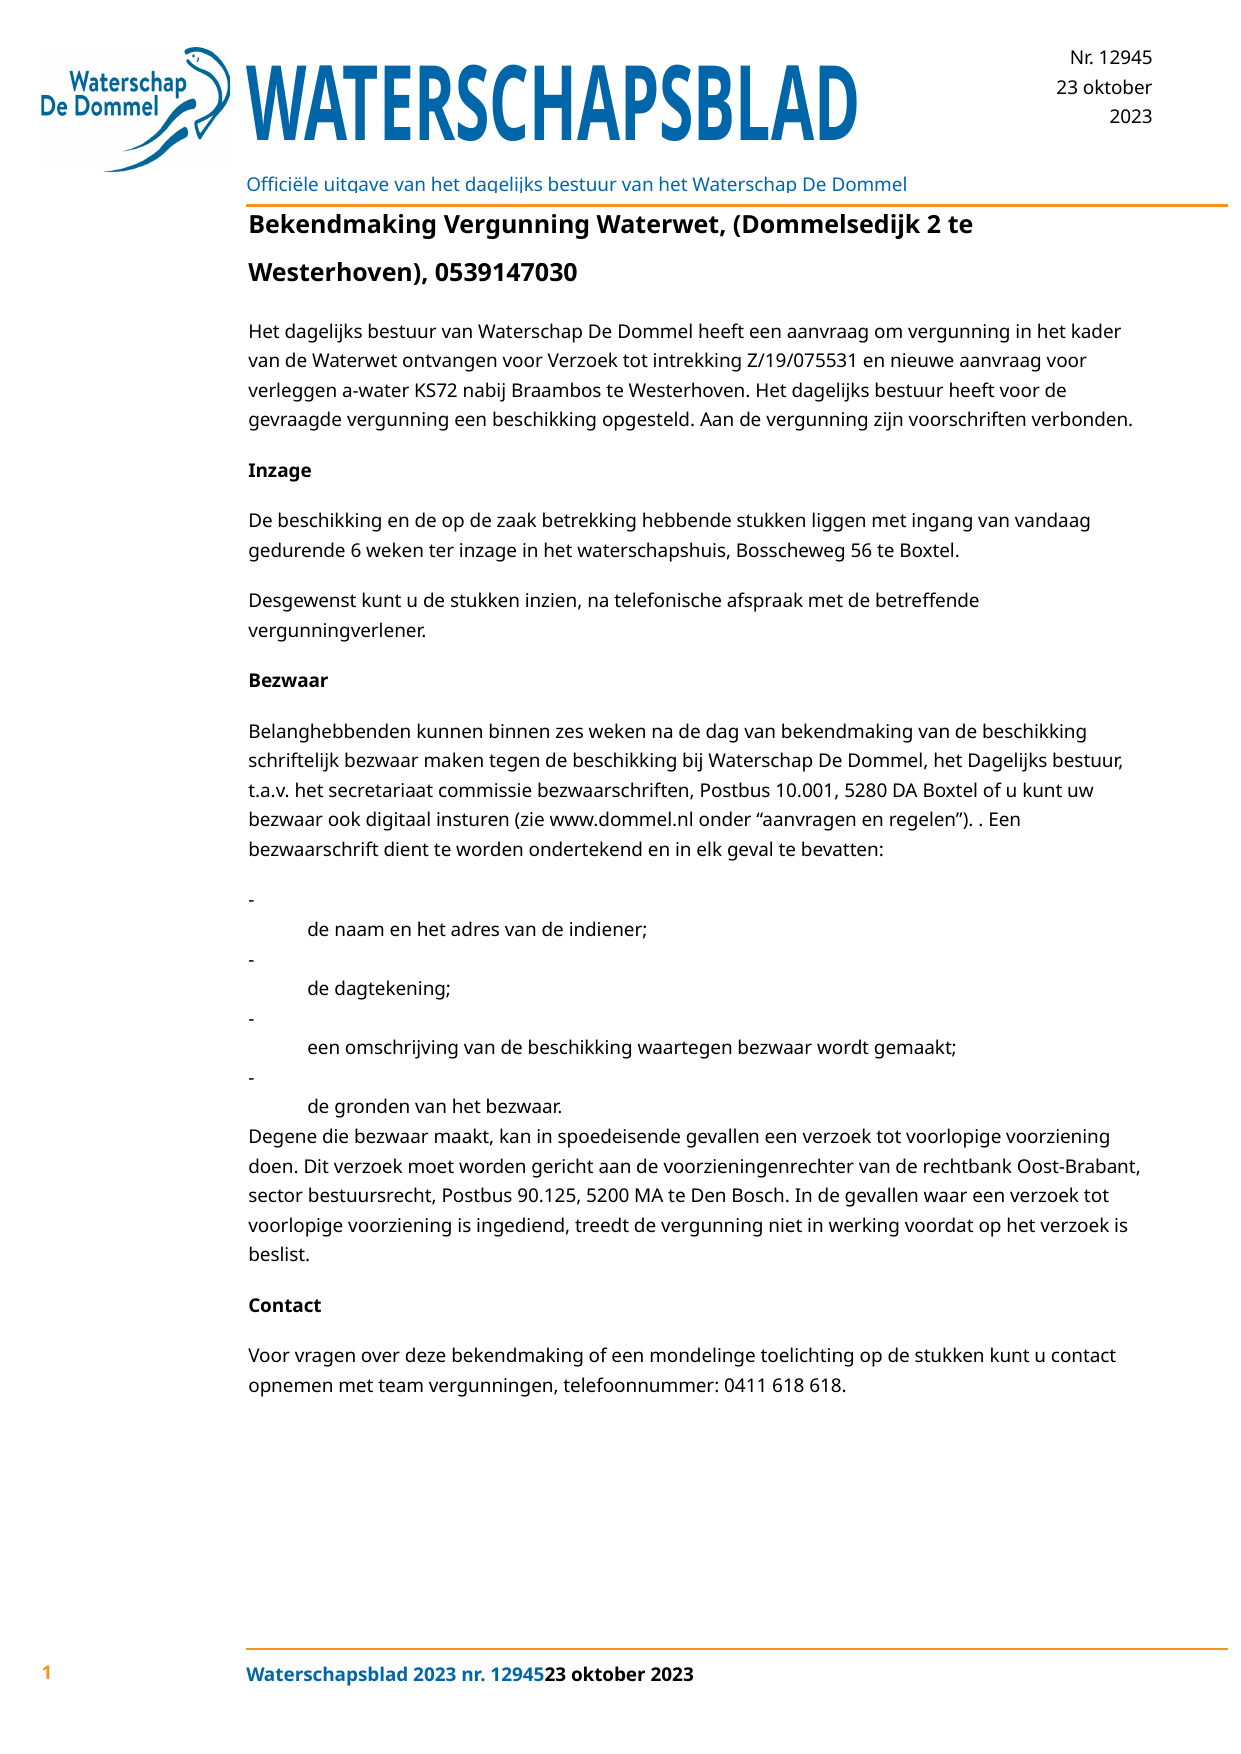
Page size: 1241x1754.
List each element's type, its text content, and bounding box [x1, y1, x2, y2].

text Degene die bezwaar maakt, kan in spoedeisende gevallen een verzoek tot voorlopige voorziening doen. Dit verzoek moet worden gericht aan de voorzieningenrechter van de rechtbank Oost-Brabant, sector bestuursrecht, Postbus 90.125, 5200 MA te Den Bosch. In de gevallen waar een verzoek tot voorlopige voorziening is ingediend, treedt de vergunning niet in werking voordat op het verzoek is beslist. [248, 1123, 1152, 1267]
list de dagtekening; [248, 975, 1152, 1001]
picture [41, 47, 231, 172]
text De beschikking en de op de zaak betrekking hebbende stukken liggen met ingang van vandaag gedurende 6 weken ter inzage in het waterschapshuis, Bosscheweg 56 te Boxtel. [248, 507, 1152, 563]
text Contact [248, 1292, 1152, 1318]
text Voor vragen over deze bekendmaking of een mondelinge toelichting op de stukken kunt u contact opnemen met team vergunningen, telefoonnummer: 0411 618 618. [248, 1342, 1152, 1398]
list de naam en het adres van de indiener; [248, 916, 1152, 942]
text Desgewenst kunt u de stukken inzien, na telefonische afspraak met de betreffende vergunningverlener. [248, 587, 1152, 643]
list de gronden van het bezwaar. [248, 1094, 1152, 1119]
text Bezwaar [248, 667, 1152, 693]
picture [198, 118, 210, 131]
picture [204, 47, 231, 76]
text Belanghebbenden kunnen binnen zes weken na de dag van bekendmaking van de beschikking schriftelijk bezwaar maken tegen de beschikking bij Waterschap De Dommel, het Dagelijks bestuur, t.a.v. het secretariaat commissie bezwaarschriften, Postbus 10.001, 5280 DA Boxtel of u kunt uw bezwaar ook digitaal insturen (zie www.dommel.nl onder “aanvragen en regelen”). . Een bezwaarschrift dient te worden ondertekend en in elk geval te bevatten: [248, 718, 1152, 862]
text Bekendmaking Vergunning Waterwet, (Dommelsedijk 2 te Westerhoven), 0539147030 [248, 207, 1152, 288]
text Inzage [248, 457, 1152, 483]
list een omschrijving van de beschikking waartegen bezwaar wordt gemaakt; [248, 1034, 1152, 1060]
text Het dagelijks bestuur van Waterschap De Dommel heeft een aanvraag om vergunning in het kader van de Waterwet ontvangen voor Verzoek tot intrekking Z/19/075531 en nieuwe aanvraag voor verleggen a-water KS72 nabij Braambos te Westerhoven. Het dagelijks bestuur heeft voor de gevraagde vergunning een beschikking opgesteld. Aan de vergunning zijn voorschriften verbonden. [248, 318, 1152, 432]
picture [45, 99, 51, 111]
